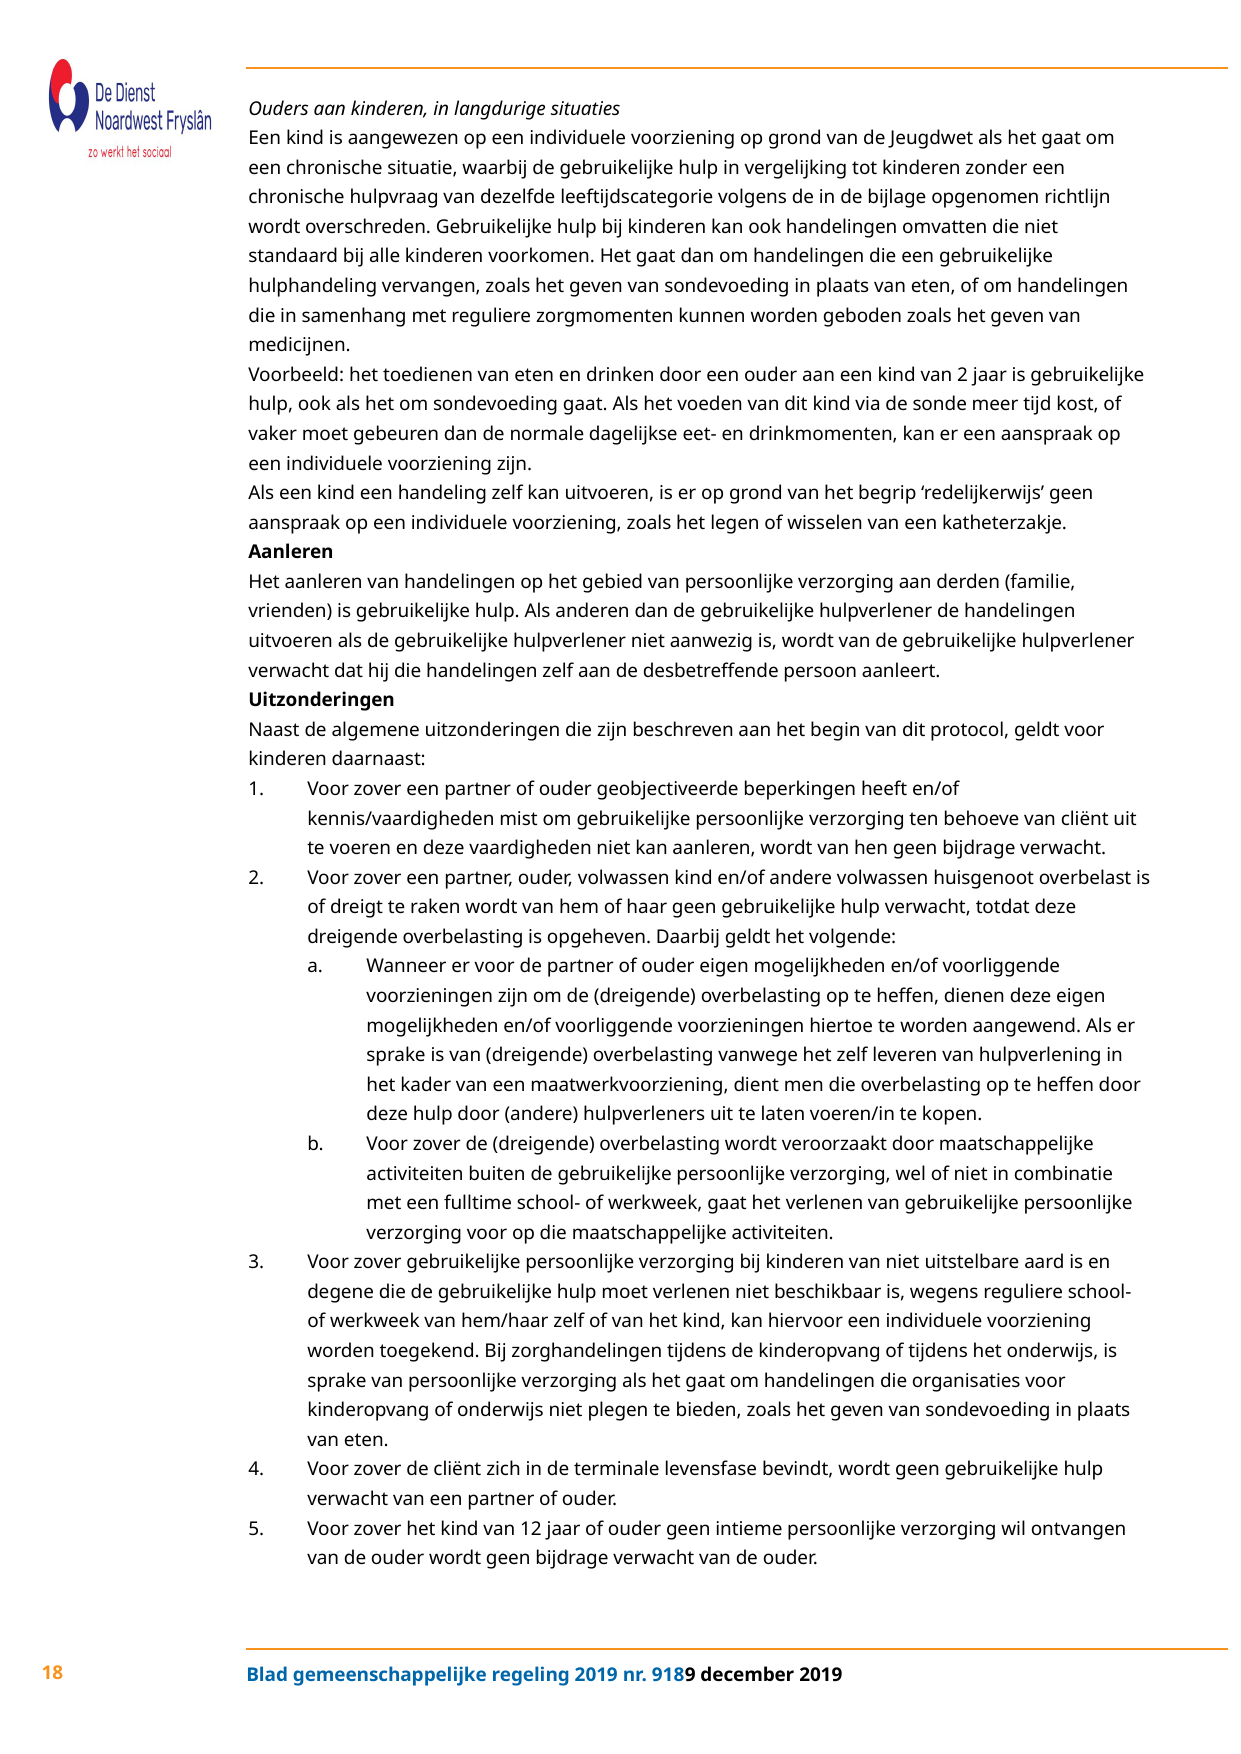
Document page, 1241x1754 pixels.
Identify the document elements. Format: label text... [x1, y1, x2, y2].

text Ouders aan kinderen, in langdurige situaties [248, 95, 1152, 121]
list Voor zover een partner, ouder, volwassen kind en/of andere volwassen huisgenoot overbelast is of dreigt te raken wordt van hem of haar geen gebruikelijke hulp verwacht, totdat deze dreigende overbelasting is opgeheven. Daarbij geldt het volgende: [248, 864, 1152, 949]
list Voor zover gebruikelijke persoonlijke verzorging bij kinderen van niet uitstelbare aard is en degene die de gebruikelijke hulp moet verlenen niet beschikbaar is, wegens reguliere school- of werkweek van hem/haar zelf of van het kind, kan hiervoor een individuele voorziening worden toegekend. Bij zorghandelingen tijdens de kinderopvang of tijdens het onderwijs, is sprake van persoonlijke verzorging als het gaat om handelingen die organisaties voor kinderopvang of onderwijs niet plegen te bieden, zoals het geven van sondevoeding in plaats van eten. [248, 1248, 1152, 1452]
text Als een kind een handeling zelf kan uitvoeren, is er op grond van het begrip ‘redelijkerwijs’ geen aanspraak op een individuele voorziening, zoals het legen of wisselen van een katheterzakje. [248, 479, 1152, 535]
text Het aanleren van handelingen op het gebied van persoonlijke verzorging aan derden (familie, vrienden) is gebruikelijke hulp. Als anderen dan de gebruikelijke hulpverlener de handelingen uitvoeren als de gebruikelijke hulpverlener niet aanwezig is, wordt van de gebruikelijke hulpverlener verwacht dat hij die handelingen zelf aan de desbetreffende persoon aanleert. [248, 568, 1152, 683]
picture [41, 47, 231, 172]
text Uitzonderingen [248, 686, 1152, 712]
list Wanneer er voor de partner of ouder eigen mogelijkheden en/of voorliggende voorzieningen zijn om de (dreigende) overbelasting op te heffen, dienen deze eigen mogelijkheden en/of voorliggende voorzieningen hiertoe te worden aangewend. Als er sprake is van (dreigende) overbelasting vanwege het zelf leveren van hulpverlening in het kader van een maatwerkvoorziening, dient men die overbelasting op te heffen door deze hulp door (andere) hulpverleners uit te laten voeren/in te kopen. [307, 953, 1152, 1126]
text Voorbeeld: het toedienen van eten en drinken door een ouder aan een kind van 2 jaar is gebruikelijke hulp, ook als het om sondevoeding gaat. Als het voeden van dit kind via de sonde meer tijd kost, of vaker moet gebeuren dan de normale dagelijkse eet- en drinkmomenten, kan er een aanspraak op een individuele voorziening zijn. [248, 361, 1152, 476]
list Voor zover de cliënt zich in de terminale levensfase bevindt, wordt geen gebruikelijke hulp verwacht van een partner of ouder. [248, 1456, 1152, 1511]
list Voor zover het kind van 12 jaar of ouder geen intieme persoonlijke verzorging wil ontvangen van de ouder wordt geen bijdrage verwacht van de ouder. [248, 1515, 1152, 1570]
text Naast de algemene uitzonderingen die zijn beschreven aan het begin van dit protocol, geldt voor kinderen daarnaast: [248, 716, 1152, 771]
text Aanleren [248, 538, 1152, 564]
list Voor zover een partner of ouder geobjectiveerde beperkingen heeft en/of kennis/vaardigheden mist om gebruikelijke persoonlijke verzorging ten behoeve van cliënt uit te voeren en deze vaardigheden niet kan aanleren, wordt van hen geen bijdrage verwacht. [248, 775, 1152, 860]
text Een kind is aangewezen op een individuele voorziening op grond van de Jeugdwet als het gaat om een chronische situatie, waarbij de gebruikelijke hulp in vergelijking tot kinderen zonder een chronische hulpvraag van dezelfde leeftijdscategorie volgens de in de bijlage opgenomen richtlijn wordt overschreden. Gebruikelijke hulp bij kinderen kan ook handelingen omvatten die niet standaard bij alle kinderen voorkomen. Het gaat dan om handelingen die een gebruikelijke hulphandeling vervangen, zoals het geven van sondevoeding in plaats van eten, of om handelingen die in samenhang met reguliere zorgmomenten kunnen worden geboden zoals het geven van medicijnen. [248, 124, 1152, 357]
list Voor zover de (dreigende) overbelasting wordt veroorzaakt door maatschappelijke activiteiten buiten de gebruikelijke persoonlijke verzorging, wel of niet in combinatie met een fulltime school- of werkweek, gaat het verlenen van gebruikelijke persoonlijke verzorging voor op die maatschappelijke activiteiten. [307, 1130, 1152, 1245]
